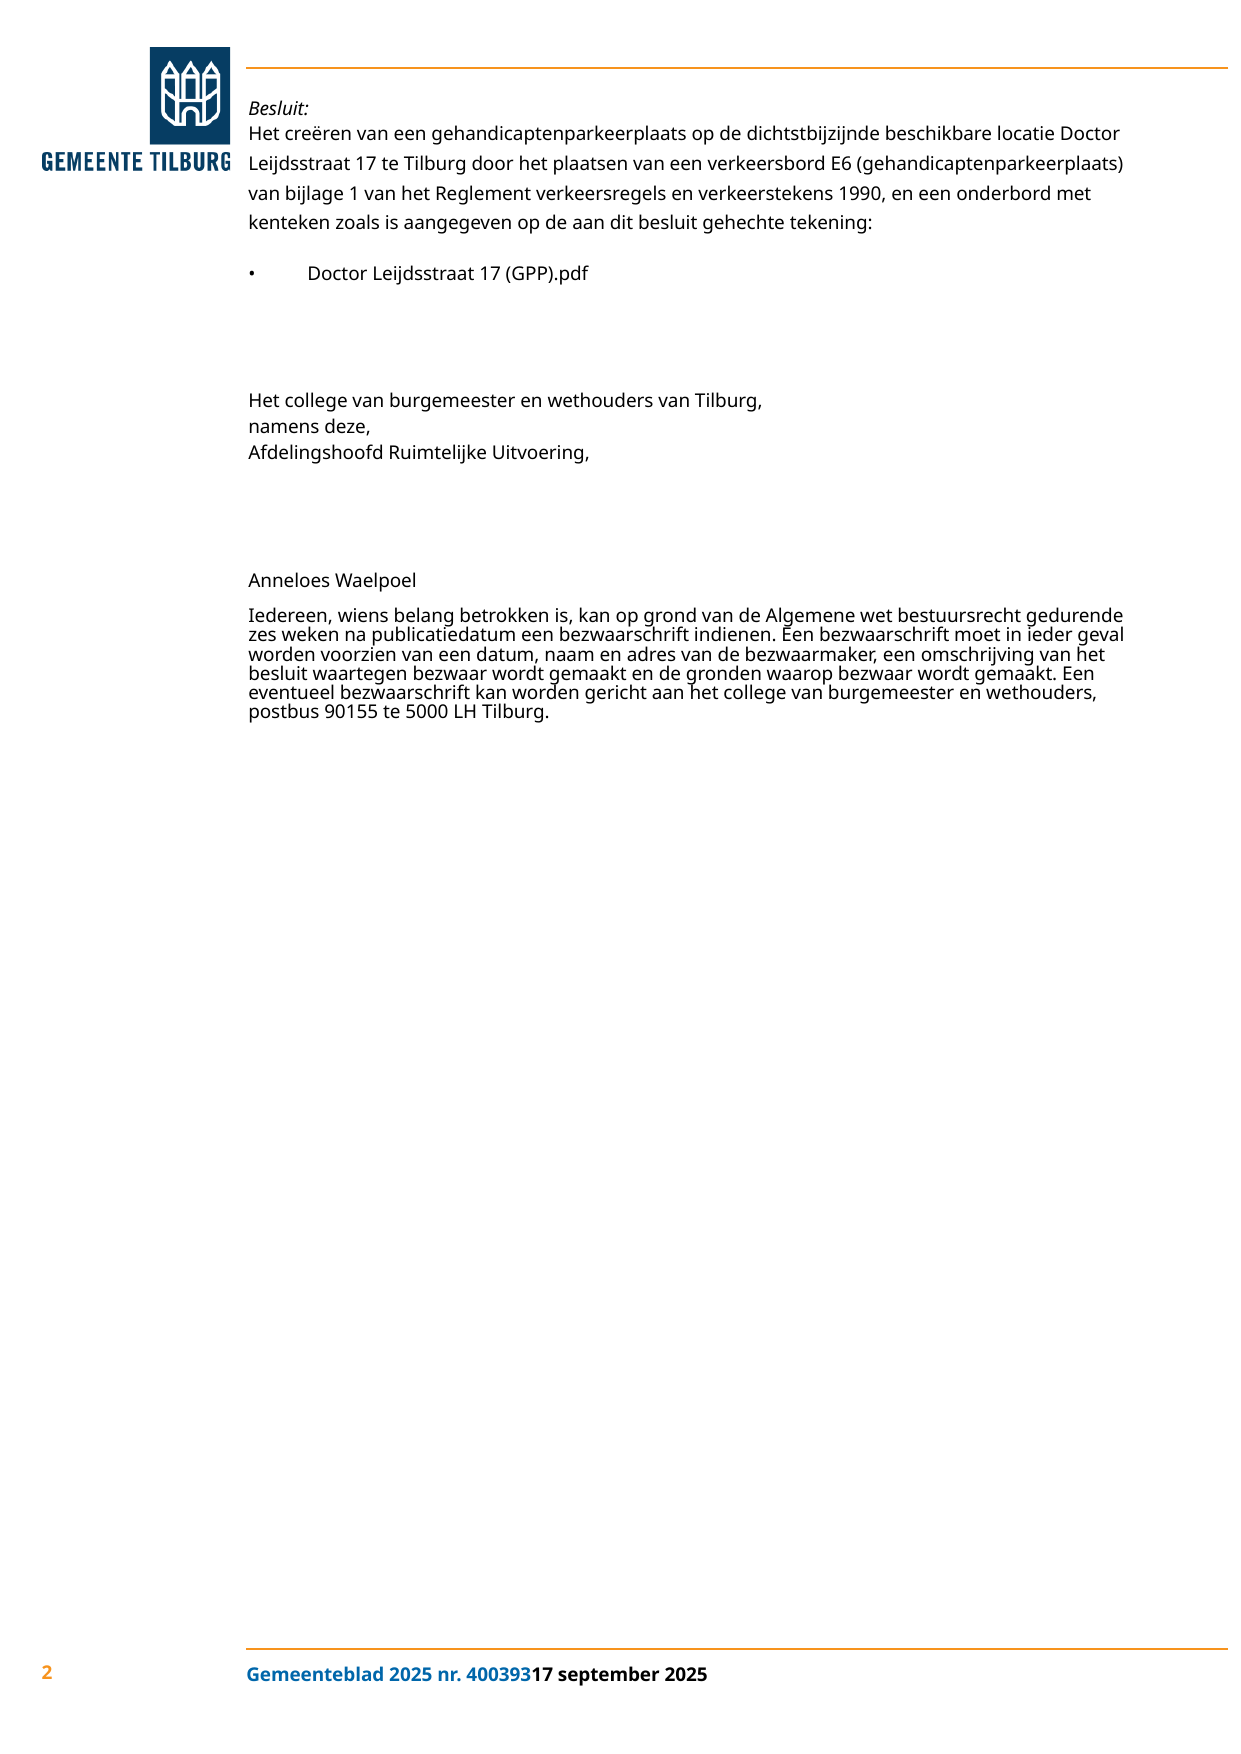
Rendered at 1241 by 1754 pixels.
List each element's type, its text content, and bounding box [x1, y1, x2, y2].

text Afdelingshoofd Ruimtelijke Uitvoering, [248, 439, 1152, 465]
text Het creëren van een gehandicaptenparkeerplaats op de dichtstbijzijnde beschikbare locatie Doctor Leijdsstraat 17 te Tilburg door het plaatsen van een verkeersbord E6 (gehandicaptenparkeerplaats) van bijlage 1 van het Reglement verkeersregels en verkeerstekens 1990, en een onderbord met kenteken zoals is aangegeven op de aan dit besluit gehechte tekening: [248, 121, 1152, 235]
list Doctor Leijdsstraat 17 (GPP).pdf [248, 260, 1152, 285]
picture [41, 47, 231, 172]
text Het college van burgemeester en wethouders van Tilburg, [248, 387, 1152, 413]
text Iedereen, wiens belang betrokken is, kan op grond van de Algemene wet bestuursrecht gedurende zes weken na publicatiedatum een bezwaarschrift indienen. Een bezwaarschrift moet in ieder geval worden voorzien van een datum, naam en adres van de bezwaarmaker, een omschrijving van het besluit waartegen bezwaar wordt gemaakt en de gronden waarop bezwaar wordt gemaakt. Een eventueel bezwaarschrift kan worden gericht aan het college van burgemeester en wethouders, postbus 90155 te 5000 LH Tilburg. [248, 607, 1152, 723]
text namens deze, [248, 413, 1152, 439]
text Anneloes Waelpoel [248, 568, 1152, 593]
text Besluit: [248, 95, 1152, 121]
